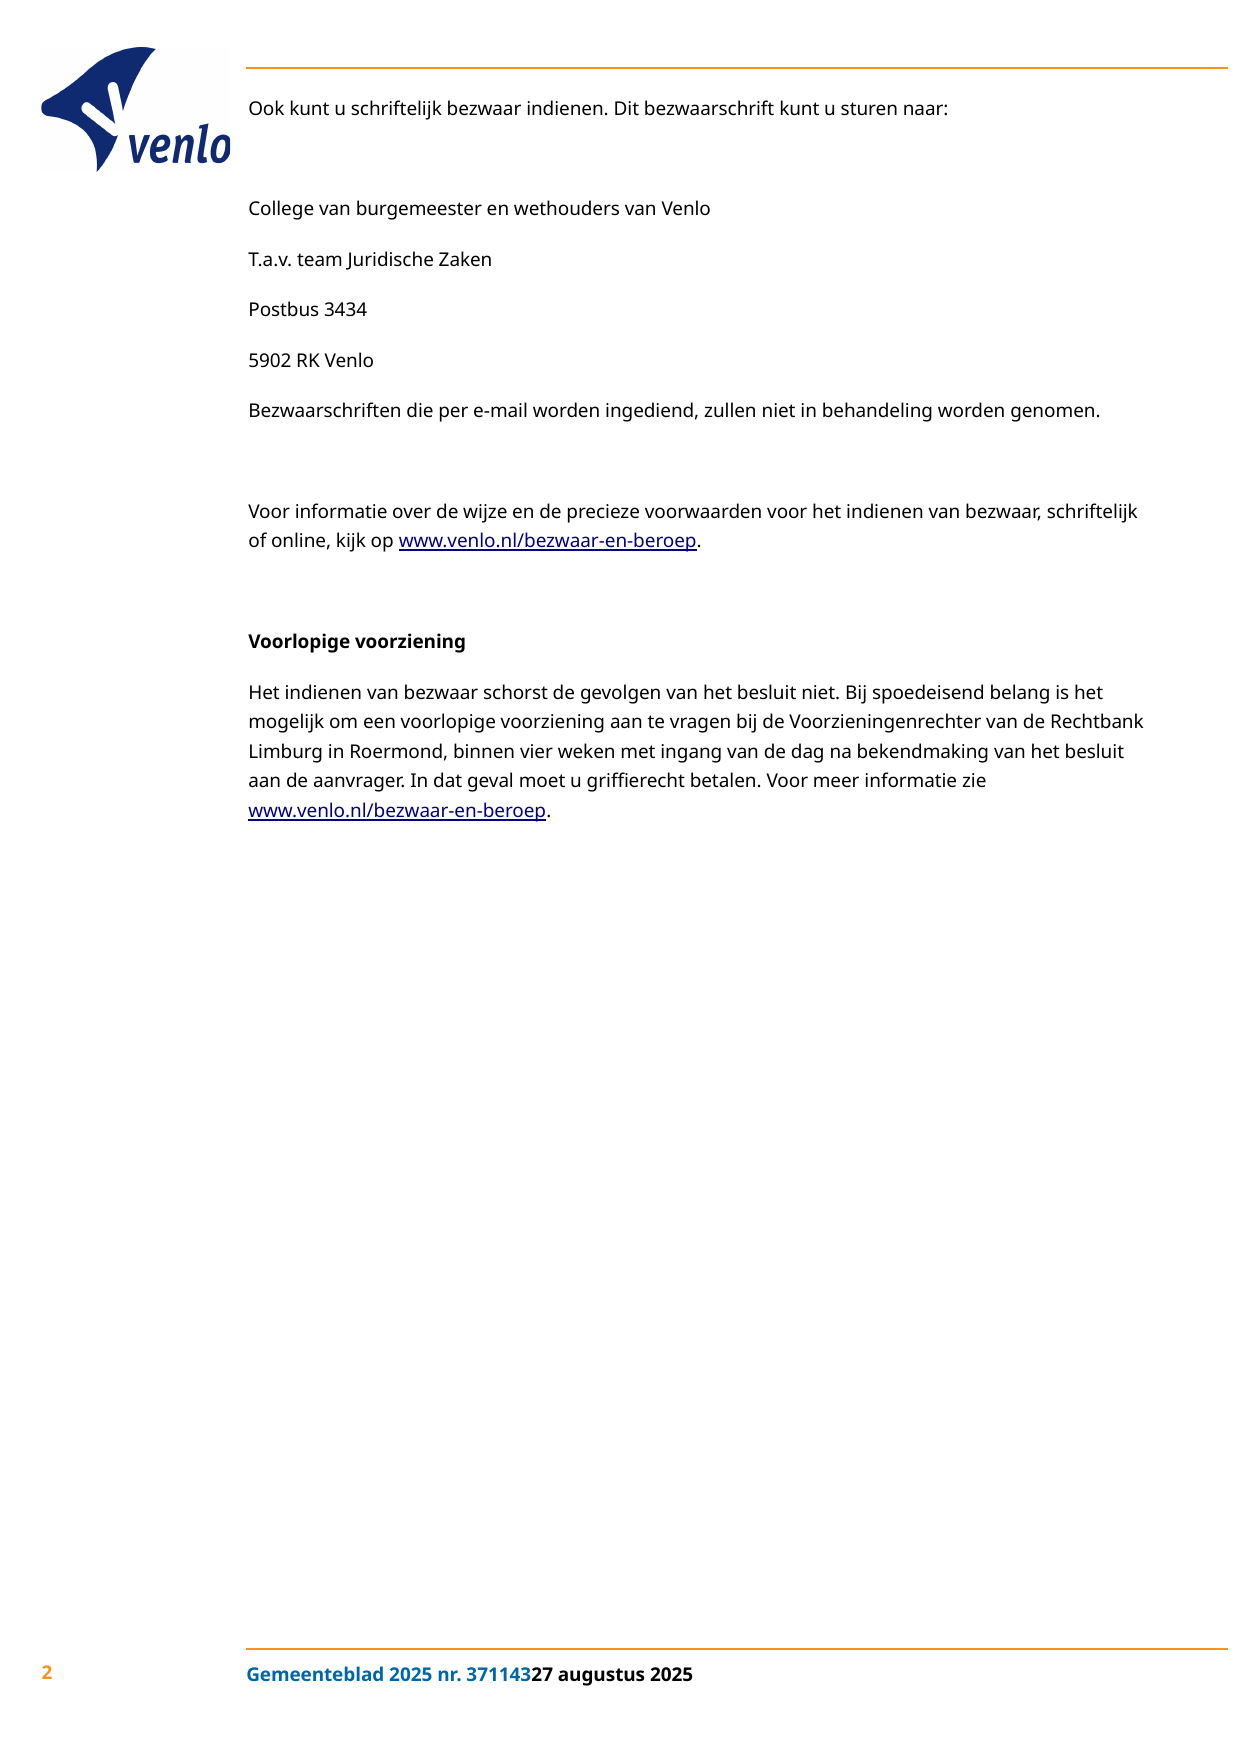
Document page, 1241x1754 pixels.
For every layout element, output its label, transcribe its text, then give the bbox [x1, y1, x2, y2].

text Bezwaarschriften die per e-mail worden ingediend, zullen niet in behandeling worden genomen. [248, 397, 1152, 423]
text Voor informatie over de wijze en de precieze voorwaarden voor het indienen van bezwaar, schriftelijk of online, kijk op www.venlo.nl/bezwaar-en-beroep. [248, 498, 1152, 553]
text Postbus 3434 [248, 296, 1152, 322]
text Voorlopige voorziening [248, 628, 1152, 654]
text 5902 RK Venlo [248, 347, 1152, 373]
text T.a.v. team Juridische Zaken [248, 246, 1152, 272]
text College van burgemeester en wethouders van Venlo [248, 196, 1152, 221]
text Het indienen van bezwaar schorst de gevolgen van het besluit niet. Bij spoedeisend belang is het mogelijk om een voorlopige voorziening aan te vragen bij de Voorzieningenrechter van de Rechtbank Limburg in Roermond, binnen vier weken met ingang van de dag na bekendmaking van het besluit aan de aanvrager. In dat geval moet u griffierecht betalen. Voor meer informatie zie www.venlo.nl/bezwaar-en-beroep. [248, 679, 1152, 823]
text Ook kunt u schriftelijk bezwaar indienen. Dit bezwaarschrift kunt u sturen naar: [248, 95, 1152, 121]
picture [41, 47, 231, 172]
